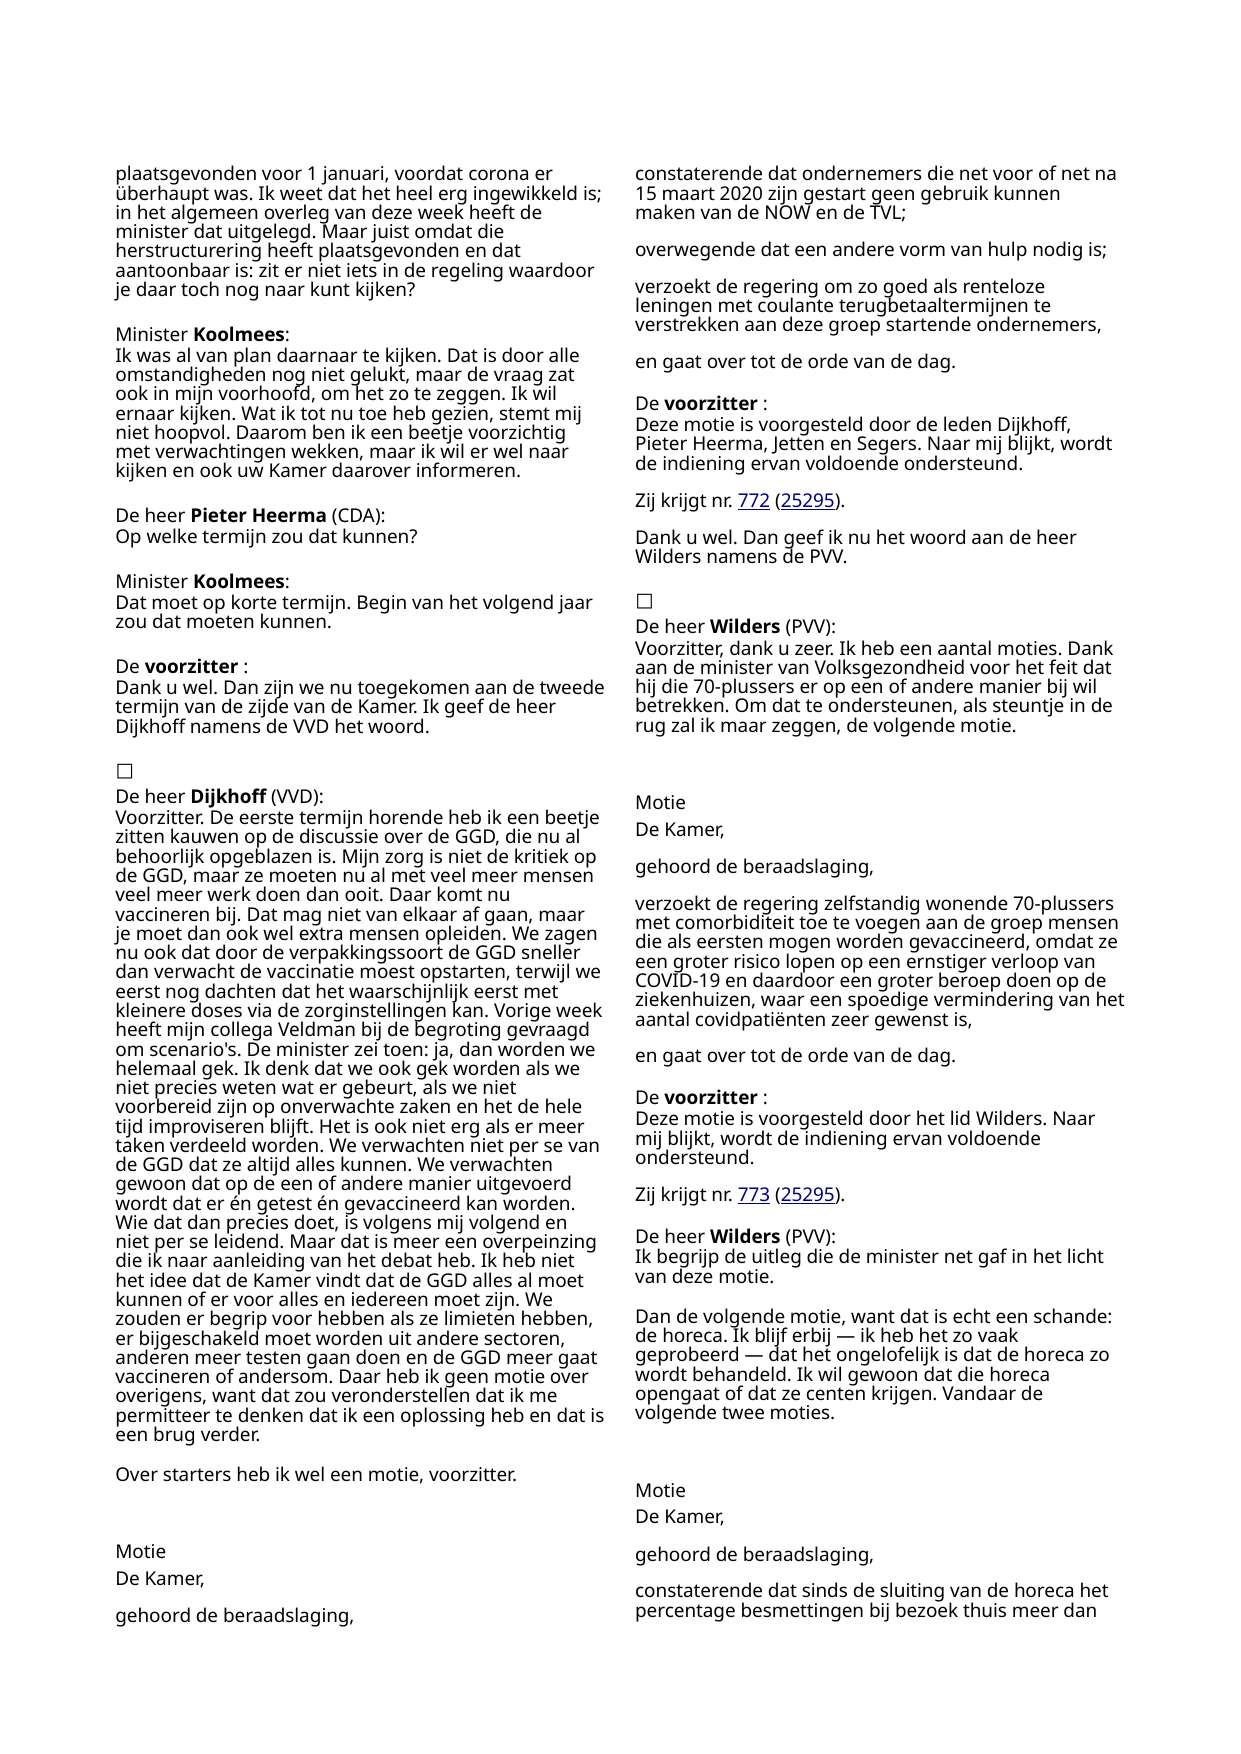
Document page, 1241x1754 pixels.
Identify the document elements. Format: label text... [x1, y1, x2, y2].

text en gaat over tot de orde van de dag. [635, 353, 1125, 373]
text overwegende dat een andere vorm van hulp nodig is; [635, 241, 1125, 260]
text De Kamer, [635, 1508, 1125, 1528]
text Dank u wel. Dan geef ik nu het woord aan de heer Wilders namens de PVV. [635, 529, 1125, 567]
text Voorzitter, dank u zeer. Ik heb een aantal moties. Dank aan de minister van Volksgezondheid voor het feit dat hij die 70-plussers er op een of andere manier bij wil betrekken. Om dat te ondersteunen, als steuntje in de rug zal ik maar zeggen, de volgende motie. [635, 639, 1125, 736]
text en gaat over tot de orde van de dag. [635, 1047, 1125, 1067]
text gehoord de beraadslaging, [635, 858, 1125, 877]
text Dan de volgende motie, want dat is echt een schande: de horeca. Ik blijf erbij — ik heb het zo vaak geprobeerd — dat het ongelofelijk is dat de horeca zo wordt behandeld. Ik wil gewoon dat die horeca opengaat of dat ze centen krijgen. Vandaar de volgende twee moties. [635, 1308, 1125, 1423]
text Deze motie is voorgesteld door het lid Wilders. Naar mij blijkt, wordt de indiening ervan voldoende ondersteund. [635, 1110, 1125, 1168]
text Voorzitter. De eerste termijn horende heb ik een beetje zitten kauwen op de discussie over de GGD, die nu al behoorlijk opgeblazen is. Mijn zorg is niet de kritiek op de GGD, maar ze moeten nu al met veel meer mensen veel meer werk doen dan ooit. Daar komt nu vaccineren bij. Dat mag niet van elkaar af gaan, maar je moet dan ook wel extra mensen opleiden. We zagen nu ook dat door de verpakkingssoort de GGD sneller dan verwacht de vaccinatie moest opstarten, terwijl we eerst nog dachten dat het waarschijnlijk eerst met kleinere doses via de zorginstellingen kan. Vorige week heeft mijn collega Veldman bij de begroting gevraagd om scenario's. De minister zei toen: ja, dan worden we helemaal gek. Ik denk dat we ook gek worden als we niet precies weten wat er gebeurt, als we niet voorbereid zijn op onverwachte zaken en het de hele tijd improviseren blijft. Het is ook niet erg als er meer taken verdeeld worden. We verwachten niet per se van de GGD dat ze altijd alles kunnen. We verwachten gewoon dat op de een of andere manier uitgevoerd wordt dat er én getest én gevaccineerd kan worden. Wie dat dan precies doet, is volgens mij volgend en niet per se leidend. Maar dat is meer een overpeinzing die ik naar aanleiding van het debat heb. Ik heb niet het idee dat de Kamer vindt dat de GGD alles al moet kunnen of er voor alles en iedereen moet zijn. We zouden er begrip voor hebben als ze limieten hebben, er bijgeschakeld moet worden uit andere sectoren, anderen meer testen gaan doen en de GGD meer gaat vaccineren of andersom. Daar heb ik geen motie over overigens, want dat zou veronderstellen dat ik me permitteer te denken dat ik een oplossing heb en dat is een brug verder. [115, 809, 605, 1445]
text Motie [115, 1539, 605, 1564]
text Dat moet op korte termijn. Begin van het volgend jaar zou dat moeten kunnen. [115, 594, 605, 633]
text De voorzitter : [635, 390, 1125, 416]
text De heer Wilders (PVV): [635, 614, 1125, 639]
text De heer Pieter Heerma (CDA): [115, 502, 605, 528]
text Op welke termijn zou dat kunnen? [115, 528, 605, 547]
text verzoekt de regering om zo goed als renteloze leningen met coulante terugbetaaltermijnen te verstrekken aan deze groep startende ondernemers, [635, 278, 1125, 336]
text constaterende dat ondernemers die net voor of net na 15 maart 2020 zijn gestart geen gebruik kunnen maken van de NOW en de TVL; [635, 165, 1125, 223]
text Motie [635, 1477, 1125, 1503]
text Zij krijgt nr. 773 (25295). [635, 1186, 1125, 1205]
text De Kamer, [635, 821, 1125, 840]
text De Kamer, [115, 1570, 605, 1589]
text gehoord de beraadslaging, [635, 1546, 1125, 1565]
text Deze motie is voorgesteld door de leden Dijkhoff, Pieter Heerma, Jetten en Segers. Naar mij blijkt, wordt de indiening ervan voldoende ondersteund. [635, 416, 1125, 474]
text plaatsgevonden voor 1 januari, voordat corona er überhaupt was. Ik weet dat het heel erg ingewikkeld is; in het algemeen overleg van deze week heeft de minister dat uitgelegd. Maar juist omdat die herstructurering heeft plaatsgevonden en dat aantoonbaar is: zit er niet iets in de regeling waardoor je daar toch nog naar kunt kijken? [115, 165, 605, 300]
text Minister Koolmees: [115, 321, 605, 347]
text Ik begrijp de uitleg die de minister net gaf in het licht van deze motie. [635, 1248, 1125, 1287]
text Ik was al van plan daarnaar te kijken. Dat is door alle omstandigheden nog niet gelukt, maar de vraag zat ook in mijn voorhoofd, om het zo te zeggen. Ik wil ernaar kijken. Wat ik tot nu toe heb gezien, stemt mij niet hoopvol. Daarom ben ik een beetje voorzichtig met verwachtingen wekken, maar ik wil er wel naar kijken en ook uw Kamer daarover informeren. [115, 347, 605, 482]
text Over starters heb ik wel een motie, voorzitter. [115, 1466, 605, 1485]
text constaterende dat sinds de sluiting van de horeca het percentage besmettingen bij bezoek thuis meer dan [635, 1582, 1125, 1621]
text Dank u wel. Dan zijn we nu toegekomen aan de tweede termijn van de zijde van de Kamer. Ik geef de heer Dijkhoff namens de VVD het woord. [115, 679, 605, 737]
text Zij krijgt nr. 772 (25295). [635, 492, 1125, 511]
text Motie [635, 789, 1125, 815]
text ⬜ [115, 758, 605, 783]
text Minister Koolmees: [115, 568, 605, 594]
text De voorzitter : [115, 653, 605, 679]
text De voorzitter : [635, 1084, 1125, 1110]
text verzoekt de regering zelfstandig wonende 70-plussers met comorbiditeit toe te voegen aan de groep mensen die als eersten mogen worden gevaccineerd, omdat ze een groter risico lopen op een ernstiger verloop van COVID-19 en daardoor een groter beroep doen op de ziekenhuizen, waar een spoedige vermindering van het aantal covidpatiënten zeer gewenst is, [635, 895, 1125, 1030]
text gehoord de beraadslaging, [115, 1607, 605, 1627]
text De heer Wilders (PVV): [635, 1223, 1125, 1248]
text ⬜ [635, 588, 1125, 614]
text De heer Dijkhoff (VVD): [115, 783, 605, 809]
